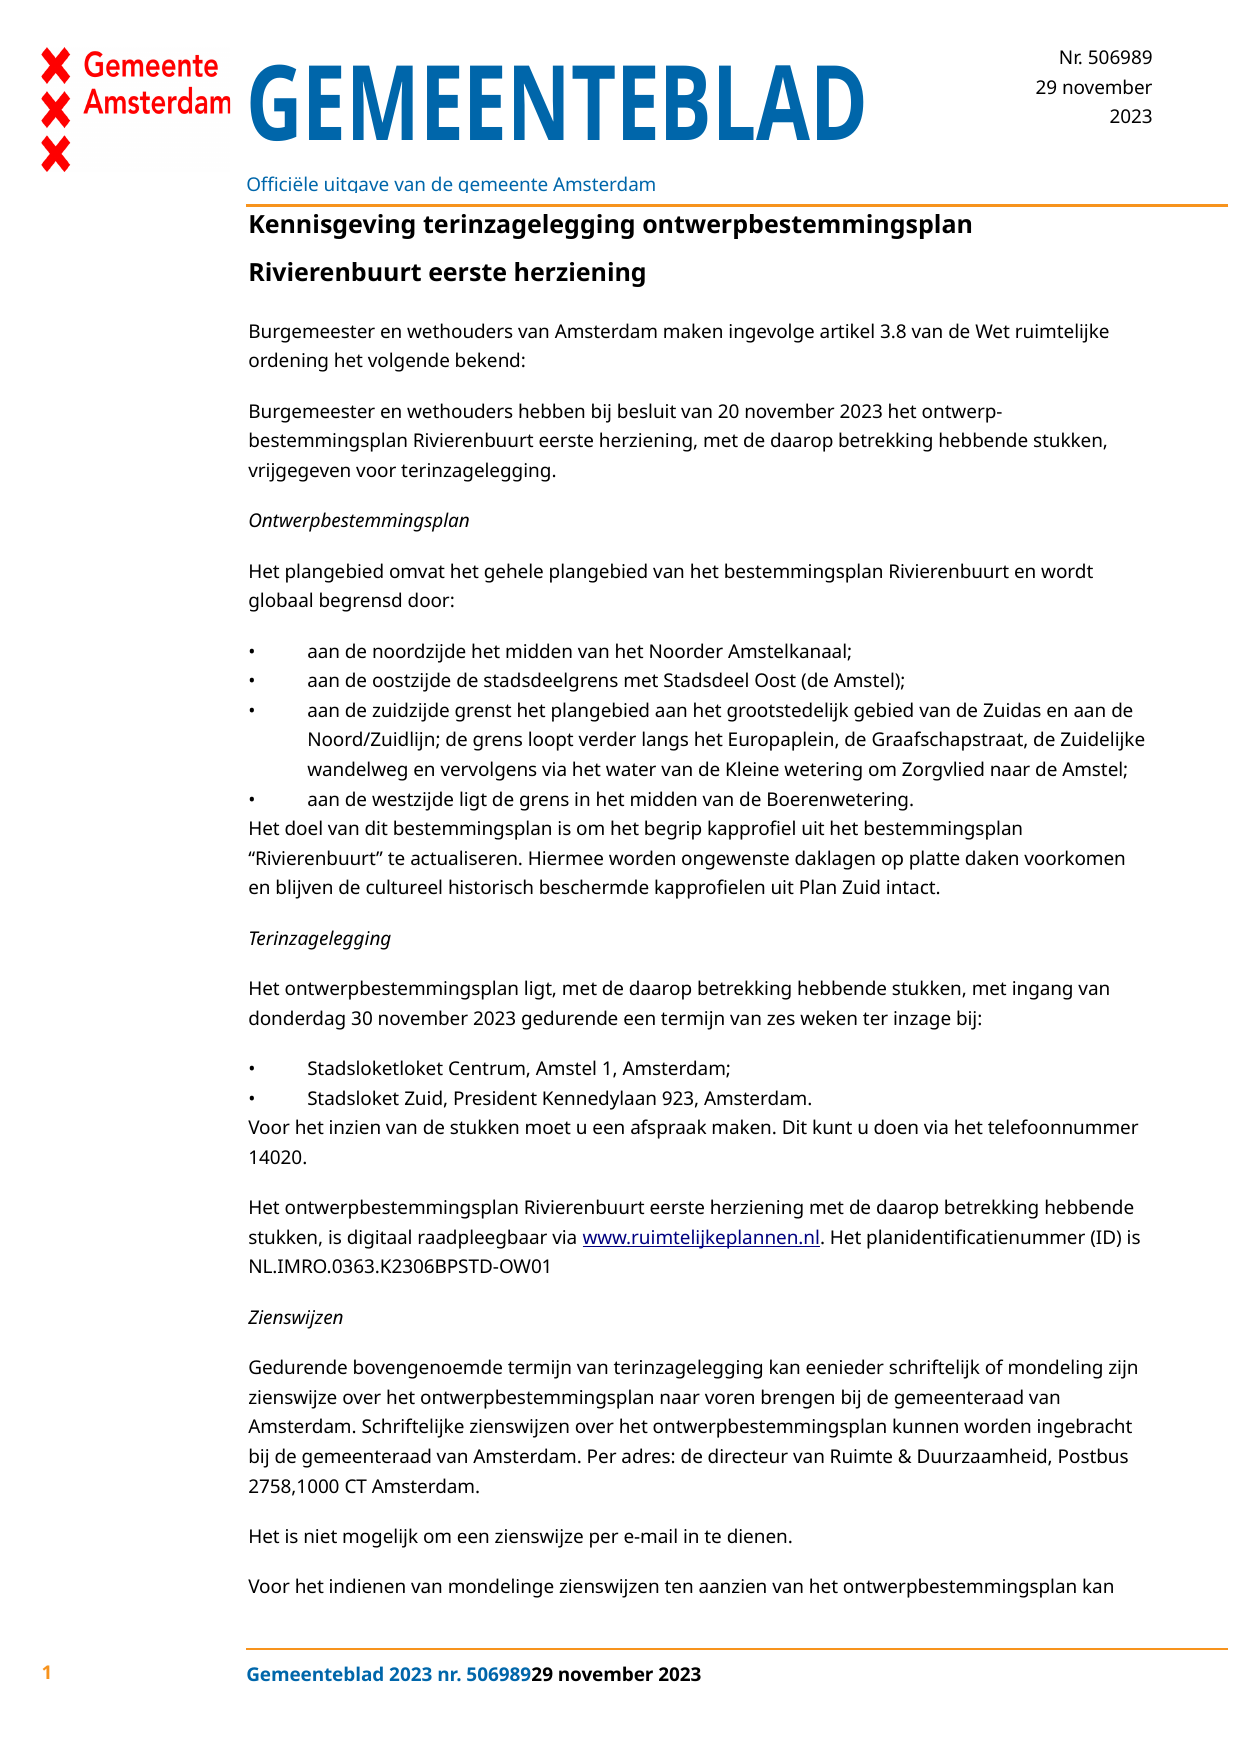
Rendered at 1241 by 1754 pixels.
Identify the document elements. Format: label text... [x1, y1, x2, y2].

list Stadsloket Zuid, President Kennedylaan 923, Amsterdam. [248, 1085, 1152, 1111]
list aan de noordzijde het midden van het Noorder Amstelkanaal; [248, 638, 1152, 664]
text Het doel van dit bestemmingsplan is om het begrip kapprofiel uit het bestemmingsplan “Rivierenbuurt” te actualiseren. Hiermee worden ongewenste daklagen op platte daken voorkomen en blijven de cultureel historisch beschermde kapprofielen uit Plan Zuid intact. [248, 815, 1152, 900]
text Ontwerpbestemmingsplan [248, 507, 1152, 533]
text Gedurende bovengenoemde termijn van terinzagelegging kan eenieder schriftelijk of mondeling zijn zienswijze over het ontwerpbestemmingsplan naar voren brengen bij de gemeenteraad van Amsterdam. Schriftelijke zienswijzen over het ontwerpbestemmingsplan kunnen worden ingebracht bij de gemeenteraad van Amsterdam. Per adres: de directeur van Ruimte & Duurzaamheid, Postbus 2758,1000 CT Amsterdam. [248, 1354, 1152, 1499]
list aan de oostzijde de stadsdeelgrens met Stadsdeel Oost (de Amstel); [248, 667, 1152, 693]
list aan de westzijde ligt de grens in het midden van de Boerenwetering. [248, 786, 1152, 812]
list aan de zuidzijde grenst het plangebied aan het grootstedelijk gebied van de Zuidas en aan de Noord/Zuidlijn; de grens loopt verder langs het Europaplein, de Graafschapstraat, de Zuidelijke wandelweg en vervolgens via het water van de Kleine wetering om Zorgvlied naar de Amstel; [248, 697, 1152, 782]
text Het plangebied omvat het gehele plangebied van het bestemmingsplan Rivierenbuurt en wordt globaal begrensd door: [248, 558, 1152, 613]
text Zienswijzen [248, 1304, 1152, 1330]
text Het ontwerpbestemmingsplan ligt, met de daarop betrekking hebbende stukken, met ingang van donderdag 30 november 2023 gedurende een termijn van zes weken ter inzage bij: [248, 975, 1152, 1031]
text Kennisgeving terinzagelegging ontwerpbestemmingsplan Rivierenbuurt eerste herziening [248, 207, 1152, 288]
list Stadsloketloket Centrum, Amstel 1, Amsterdam; [248, 1055, 1152, 1081]
text Voor het indienen van mondelinge zienswijzen ten aanzien van het ontwerpbestemmingsplan kan [248, 1574, 1152, 1599]
text Burgemeester en wethouders hebben bij besluit van 20 november 2023 het ontwerp-bestemmingsplan Rivierenbuurt eerste herziening, met de daarop betrekking hebbende stukken, vrijgegeven voor terinzagelegging. [248, 398, 1152, 483]
text Het is niet mogelijk om een zienswijze per e-mail in te dienen. [248, 1523, 1152, 1549]
text Terinzagelegging [248, 925, 1152, 951]
text Het ontwerpbestemmingsplan Rivierenbuurt eerste herziening met de daarop betrekking hebbende stukken, is digitaal raadpleegbaar via www.ruimtelijkeplannen.nl. Het planidentificatienummer (ID) is NL.IMRO.0363.K2306BPSTD-OW01 [248, 1194, 1152, 1279]
text Voor het inzien van de stukken moet u een afspraak maken. Dit kunt u doen via het telefoonnummer 14020. [248, 1114, 1152, 1170]
text Burgemeester en wethouders van Amsterdam maken ingevolge artikel 3.8 van de Wet ruimtelijke ordening het volgende bekend: [248, 318, 1152, 373]
picture [41, 47, 231, 172]
